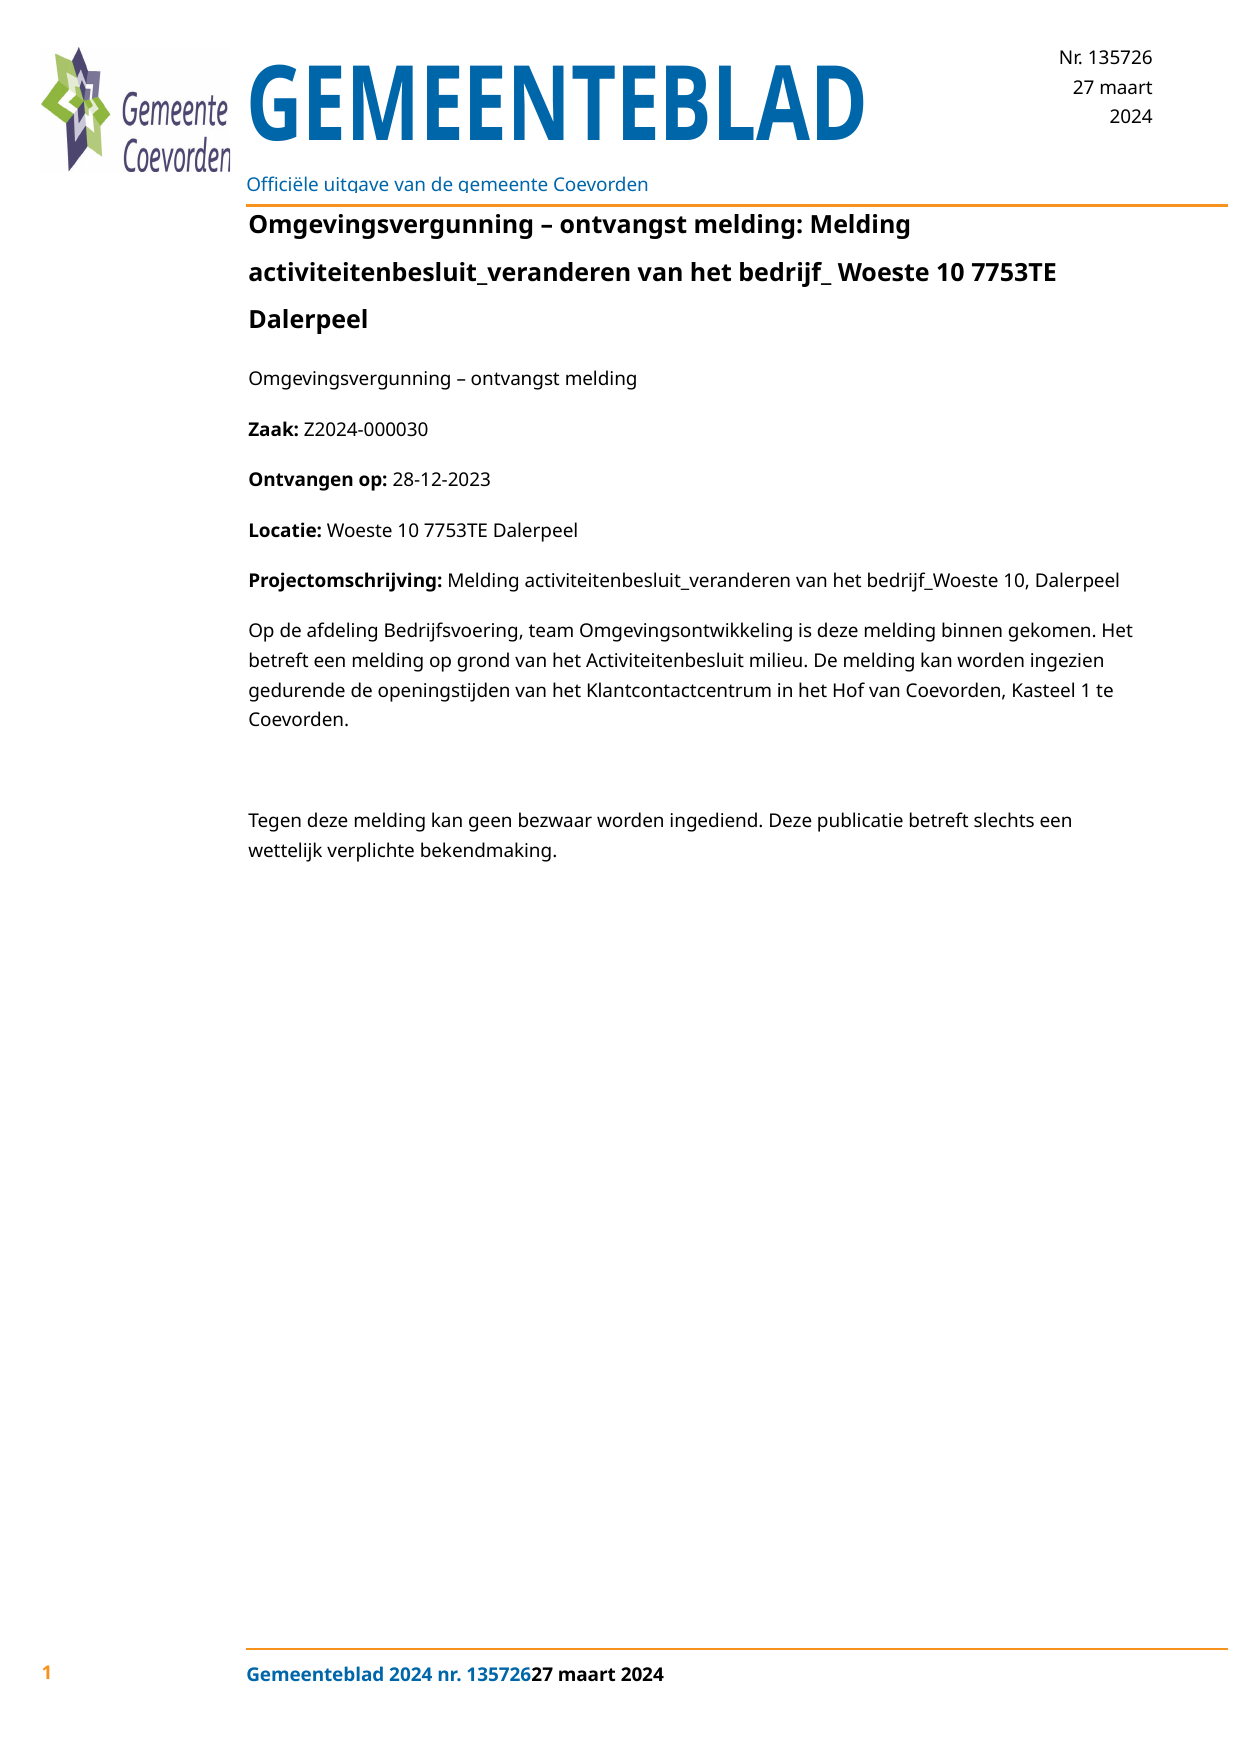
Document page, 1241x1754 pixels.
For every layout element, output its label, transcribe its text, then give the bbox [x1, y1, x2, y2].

text Zaak: Z2024-000030 [248, 416, 1152, 442]
text Op de afdeling Bedrijfsvoering, team Omgevingsontwikkeling is deze melding binnen gekomen. Het betreft een melding op grond van het Activiteitenbesluit milieu. De melding kan worden ingezien gedurende de openingstijden van het Klantcontactcentrum in het Hof van Coevorden, Kasteel 1 te Coevorden. [248, 618, 1152, 732]
text Omgevingsvergunning – ontvangst melding [248, 366, 1152, 391]
text Omgevingsvergunning – ontvangst melding: Melding activiteitenbesluit_veranderen van het bedrijf_ Woeste 10 7753TE Dalerpeel [248, 207, 1152, 336]
text Projectomschrijving: Melding activiteitenbesluit_veranderen van het bedrijf_Woeste 10, Dalerpeel [248, 567, 1152, 593]
text Ontvangen op: 28-12-2023 [248, 466, 1152, 492]
text Tegen deze melding kan geen bezwaar worden ingediend. Deze publicatie betreft slechts een wettelijk verplichte bekendmaking. [248, 807, 1152, 862]
picture [41, 47, 231, 172]
text Locatie: Woeste 10 7753TE Dalerpeel [248, 517, 1152, 542]
